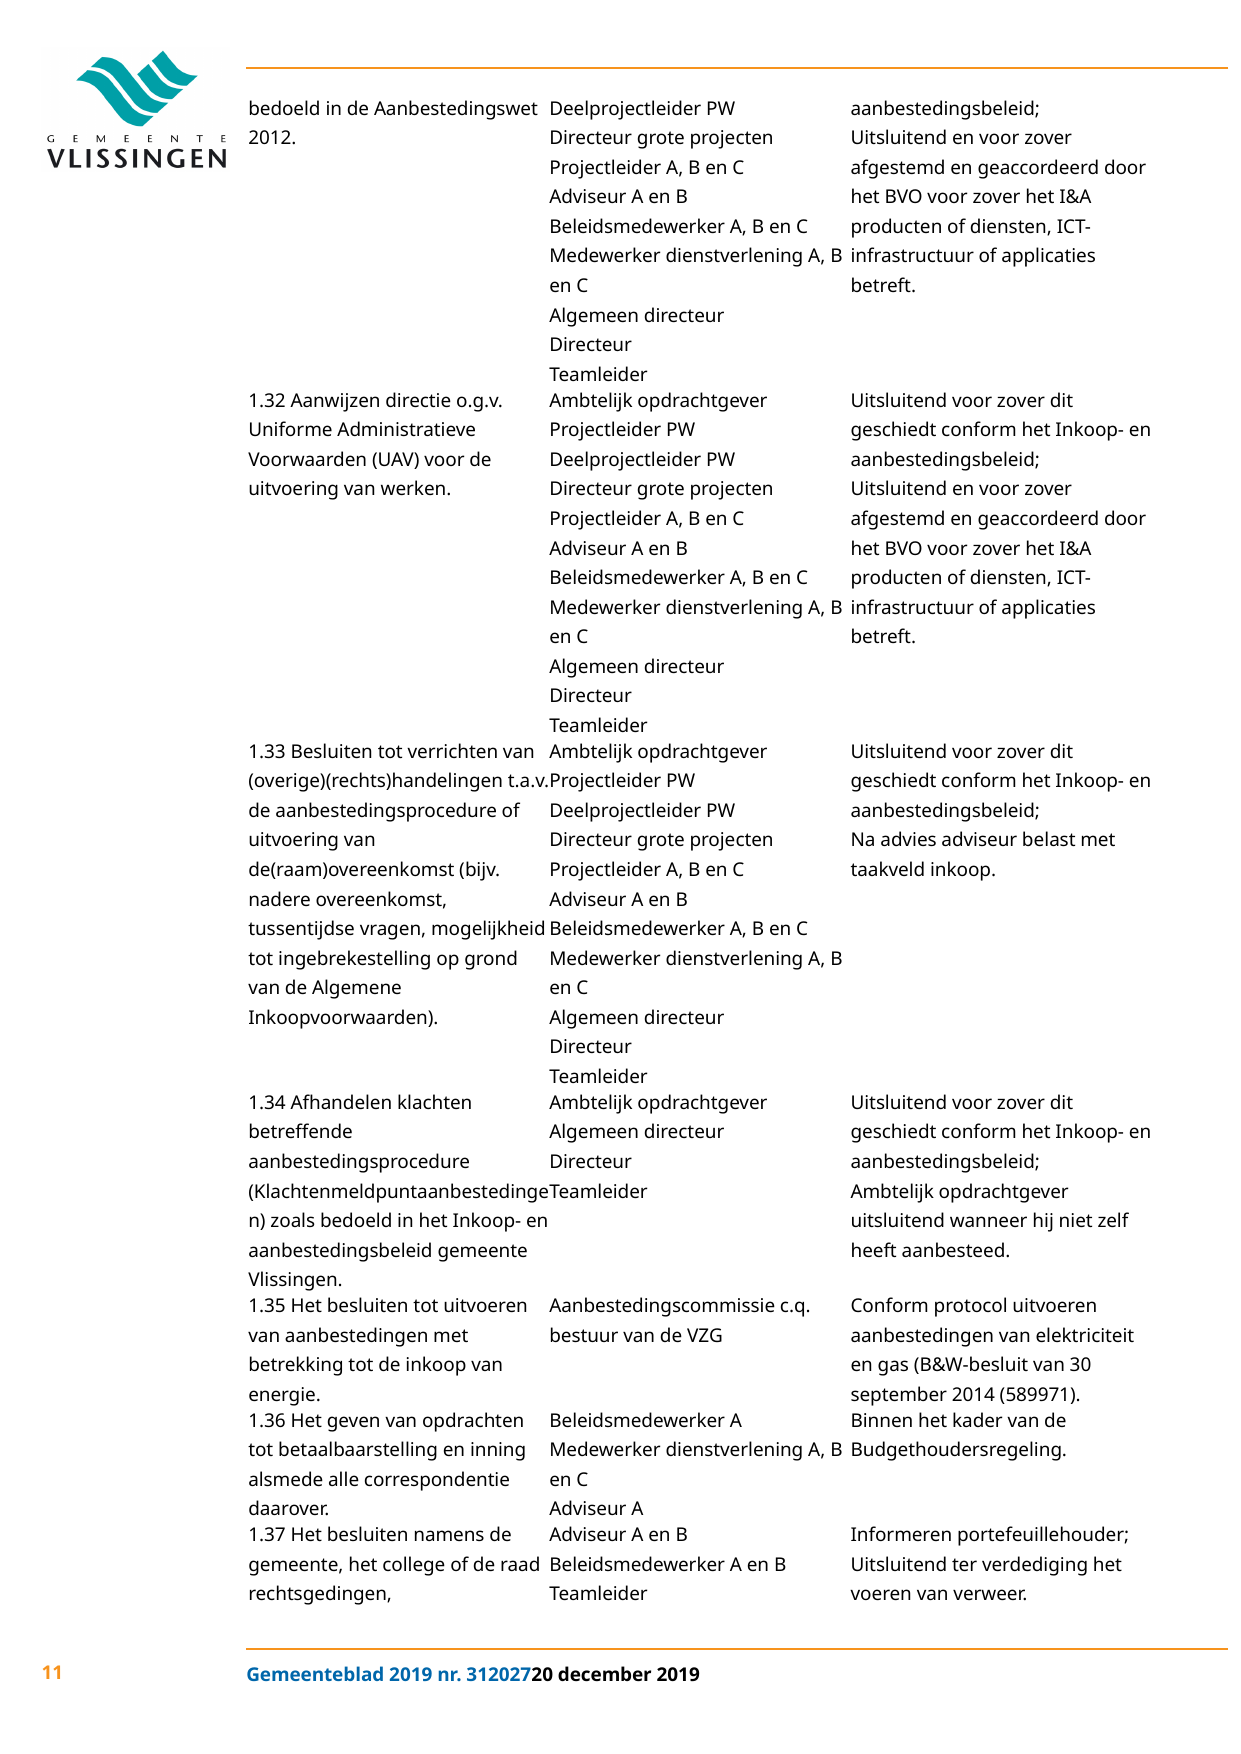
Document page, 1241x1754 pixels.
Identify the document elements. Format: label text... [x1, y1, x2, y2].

table_cell Ambtelijk opdrachtgever Algemeen directeur Directeur Teamleider [549, 1089, 850, 1292]
table_cell aanbestedingsbeleid; Uitsluitend en voor zover afgestemd en geaccordeerd door het BVO voor zover het I&A producten of diensten, ICT-infrastructuur of applicaties betreft. [850, 95, 1152, 387]
table_cell Conform protocol uitvoeren aanbestedingen van elektriciteit en gas (B&W-besluit van 30 september 2014 (589971). [850, 1292, 1152, 1407]
table_cell Binnen het kader van de Budgethoudersregeling. [850, 1407, 1152, 1521]
table_cell Uitsluitend voor zover dit geschiedt conform het Inkoop- en aanbestedingsbeleid; Ambtelijk opdrachtgever uitsluitend wanneer hij niet zelf heeft aanbesteed. [850, 1089, 1152, 1292]
table_cell 1.32 Aanwijzen directie o.g.v. Uniforme Administratieve Voorwaarden (UAV) voor de uitvoering van werken. [248, 387, 549, 738]
table_cell Informeren portefeuillehouder; Uitsluitend ter verdediging het voeren van verweer. [850, 1521, 1152, 1606]
table_cell Ambtelijk opdrachtgever Projectleider PW Deelprojectleider PW Directeur grote projecten Projectleider A, B en C Adviseur A en B Beleidsmedewerker A, B en C Medewerker dienstverlening A, B en C Algemeen directeur Directeur Teamleider [549, 387, 850, 738]
table_cell Aanbestedingscommissie c.q. bestuur van de VZG [549, 1292, 850, 1407]
table_cell Uitsluitend voor zover dit geschiedt conform het Inkoop- en aanbestedingsbeleid; Uitsluitend en voor zover afgestemd en geaccordeerd door het BVO voor zover het I&A producten of diensten, ICT-infrastructuur of applicaties betreft. [850, 387, 1152, 738]
table_cell Beleidsmedewerker A Medewerker dienstverlening A, B en C Adviseur A [549, 1407, 850, 1521]
table_cell 1.34 Afhandelen klachten betreffende aanbestedingsprocedure (Klachtenmeldpuntaanbestedingen) zoals bedoeld in het Inkoop- en aanbestedingsbeleid gemeente Vlissingen. [248, 1089, 549, 1292]
table_cell 1.37 Het besluiten namens de gemeente, het college of de raad rechtsgedingen, [248, 1521, 549, 1606]
table_cell Ambtelijk opdrachtgever Projectleider PW Deelprojectleider PW Directeur grote projecten Projectleider A, B en C Adviseur A en B Beleidsmedewerker A, B en C Medewerker dienstverlening A, B en C Algemeen directeur Directeur Teamleider [549, 738, 850, 1089]
table_cell Uitsluitend voor zover dit geschiedt conform het Inkoop- en aanbestedingsbeleid; Na advies adviseur belast met taakveld inkoop. [850, 738, 1152, 1089]
table_cell 1.36 Het geven van opdrachten tot betaalbaarstelling en inning alsmede alle correspondentie daarover. [248, 1407, 549, 1521]
table_cell 1.35 Het besluiten tot uitvoeren van aanbestedingen met betrekking tot de inkoop van energie. [248, 1292, 549, 1407]
table_cell Adviseur A en B Beleidsmedewerker A en B Teamleider [549, 1521, 850, 1606]
picture [41, 47, 231, 172]
table_cell 1.33 Besluiten tot verrichten van (overige)(rechts)handelingen t.a.v. de aanbestedingsprocedure of uitvoering van de(raam)overeenkomst (bijv. nadere overeenkomst, tussentijdse vragen, mogelijkheid tot ingebrekestelling op grond van de Algemene Inkoopvoorwaarden). [248, 738, 549, 1089]
table_cell Deelprojectleider PW Directeur grote projecten Projectleider A, B en C Adviseur A en B Beleidsmedewerker A, B en C Medewerker dienstverlening A, B en C Algemeen directeur Directeur Teamleider [549, 95, 850, 387]
table_cell bedoeld in de Aanbestedingswet 2012. [248, 95, 549, 387]
